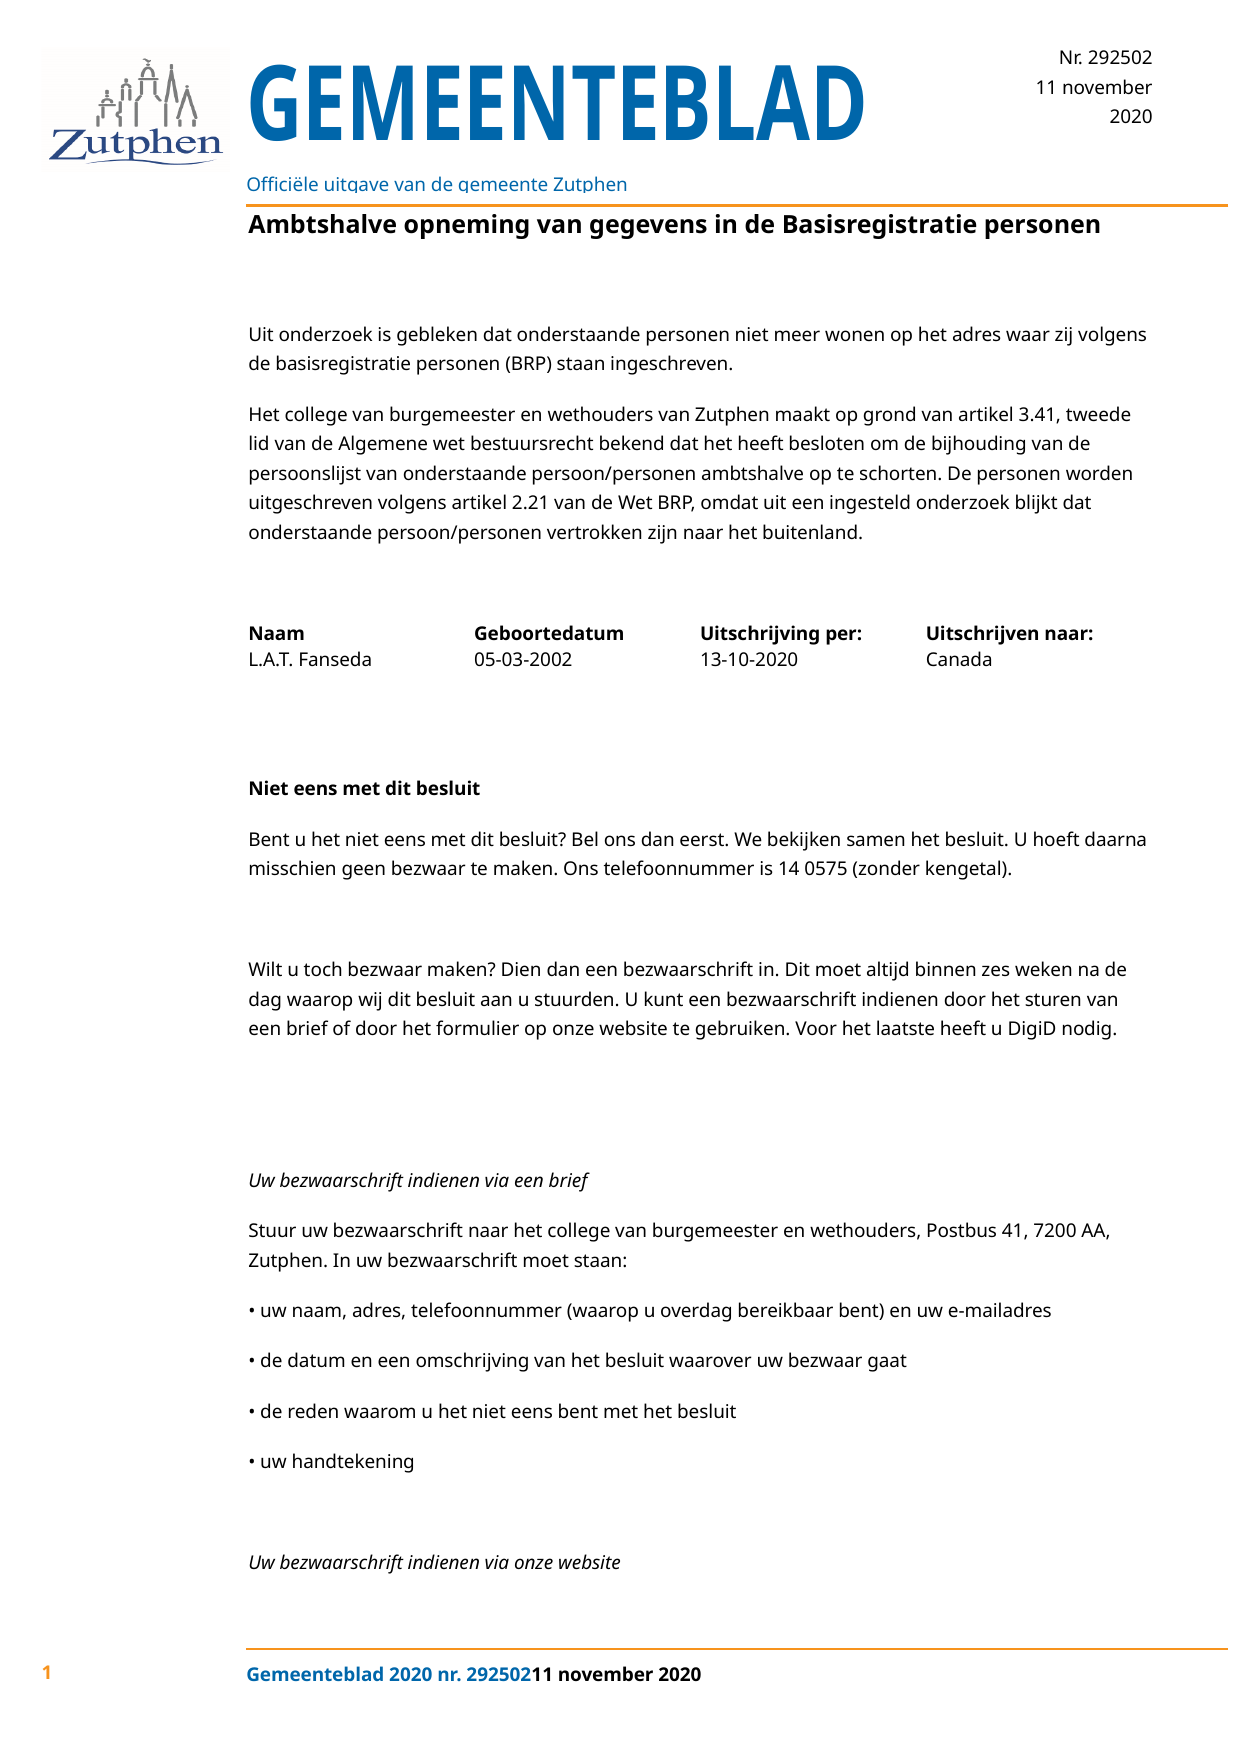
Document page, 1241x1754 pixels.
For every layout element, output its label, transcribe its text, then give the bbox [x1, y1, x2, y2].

text Ambtshalve opneming van gegevens in de Basisregistratie personen [248, 207, 1152, 241]
text • uw handtekening [248, 1448, 1152, 1474]
text Niet eens met dit besluit [248, 776, 1152, 801]
table_header Uitschrijven naar: [926, 620, 1152, 646]
text Bent u het niet eens met dit besluit? Bel ons dan eerst. We bekijken samen het besluit. U hoeft daarna misschien geen bezwaar te maken. Ons telefoonnummer is 14 0575 (zonder kengetal). [248, 826, 1152, 881]
table_cell 13-10-2020 [700, 646, 926, 671]
text Wilt u toch bezwaar maken? Dien dan een bezwaarschrift in. Dit moet altijd binnen zes weken na de dag waarop wij dit besluit aan u stuurden. U kunt een bezwaarschrift indienen door het sturen van een brief of door het formulier op onze website te gebruiken. Voor het laatste heeft u DigiD nodig. [248, 956, 1152, 1041]
text • de reden waarom u het niet eens bent met het besluit [248, 1398, 1152, 1424]
text Stuur uw bezwaarschrift naar het college van burgemeester en wethouders, Postbus 41, 7200 AA, Zutphen. In uw bezwaarschrift moet staan: [248, 1217, 1152, 1272]
table_cell L.A.T. Fanseda [248, 646, 474, 671]
text Uit onderzoek is gebleken dat onderstaande personen niet meer wonen op het adres waar zij volgens de basisregistratie personen (BRP) staan ingeschreven. [248, 321, 1152, 376]
table_header Geboortedatum [474, 620, 700, 646]
table_cell 05-03-2002 [474, 646, 700, 671]
table_header Naam [248, 620, 474, 646]
text • de datum en een omschrijving van het besluit waarover uw bezwaar gaat [248, 1348, 1152, 1373]
text Uw bezwaarschrift indienen via een brief [248, 1167, 1152, 1192]
text Uw bezwaarschrift indienen via onze website [248, 1549, 1152, 1575]
text • uw naam, adres, telefoonnummer (waarop u overdag bereikbaar bent) en uw e-mailadres [248, 1297, 1152, 1323]
table_header Uitschrijving per: [700, 620, 926, 646]
picture [41, 47, 231, 172]
table_cell Canada [926, 646, 1152, 671]
text Het college van burgemeester en wethouders van Zutphen maakt op grond van artikel 3.41, tweede lid van de Algemene wet bestuursrecht bekend dat het heeft besloten om de bijhouding van de persoonslijst van onderstaande persoon/personen ambtshalve op te schorten. De personen worden uitgeschreven volgens artikel 2.21 van de Wet BRP, omdat uit een ingesteld onderzoek blijkt dat onderstaande persoon/personen vertrokken zijn naar het buitenland. [248, 401, 1152, 545]
